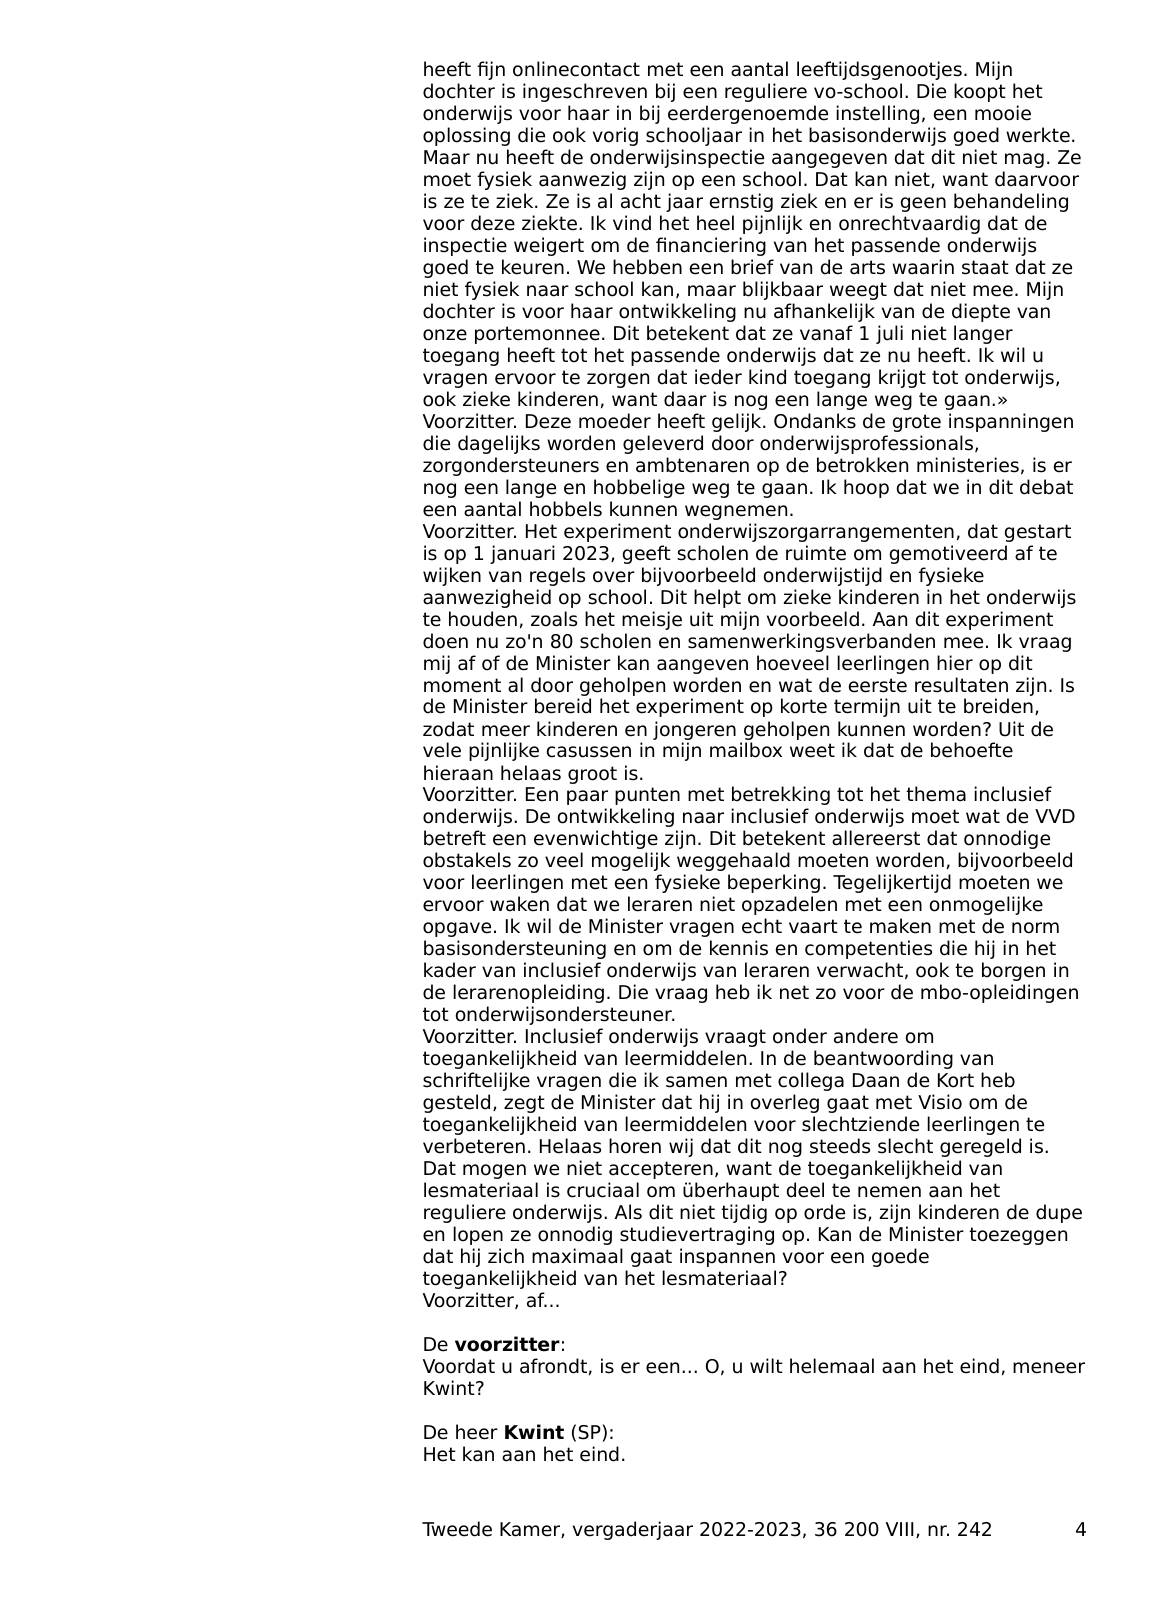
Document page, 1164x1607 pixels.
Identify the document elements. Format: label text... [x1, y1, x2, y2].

text Voorzitter. Deze moeder heeft gelijk. Ondanks de grote inspanningen die dagelijks worden geleverd door onderwijsprofessionals, zorgondersteuners en ambtenaren op de betrokken ministeries, is er nog een lange en hobbelige weg te gaan. Ik hoop dat we in dit debat een aantal hobbels kunnen wegnemen. [422, 411, 1087, 521]
text De voorzitter: [422, 1334, 1087, 1356]
text heeft fijn onlinecontact met een aantal leeftijdsgenootjes. Mijn dochter is ingeschreven bij een reguliere vo-school. Die koopt het onderwijs voor haar in bij eerdergenoemde instelling, een mooie oplossing die ook vorig schooljaar in het basisonderwijs goed werkte. Maar nu heeft de onderwijsinspectie aangegeven dat dit niet mag. Ze moet fysiek aanwezig zijn op een school. Dat kan niet, want daarvoor is ze te ziek. Ze is al acht jaar ernstig ziek en er is geen behandeling voor deze ziekte. Ik vind het heel pijnlijk en onrechtvaardig dat de inspectie weigert om de financiering van het passende onderwijs goed te keuren. We hebben een brief van de arts waarin staat dat ze niet fysiek naar school kan, maar blijkbaar weegt dat niet mee. Mijn dochter is voor haar ontwikkeling nu afhankelijk van de diepte van onze portemonnee. Dit betekent dat ze vanaf 1 juli niet langer toegang heeft tot het passende onderwijs dat ze nu heeft. Ik wil u vragen ervoor te zorgen dat ieder kind toegang krijgt tot onderwijs, ook zieke kinderen, want daar is nog een lange weg te gaan.» [422, 59, 1087, 411]
text Het kan aan het eind. [422, 1444, 1087, 1466]
text De heer Kwint (SP): [422, 1422, 1087, 1444]
text Voordat u afrondt, is er een... O, u wilt helemaal aan het eind, meneer Kwint? [422, 1356, 1087, 1400]
text Voorzitter, af... [422, 1290, 1087, 1312]
text Voorzitter. Het experiment onderwijszorgarrangementen, dat gestart is op 1 januari 2023, geeft scholen de ruimte om gemotiveerd af te wijken van regels over bijvoorbeeld onderwijstijd en fysieke aanwezigheid op school. Dit helpt om zieke kinderen in het onderwijs te houden, zoals het meisje uit mijn voorbeeld. Aan dit experiment doen nu zo'n 80 scholen en samenwerkingsverbanden mee. Ik vraag mij af of de Minister kan aangeven hoeveel leerlingen hier op dit moment al door geholpen worden en wat de eerste resultaten zijn. Is de Minister bereid het experiment op korte termijn uit te breiden, zodat meer kinderen en jongeren geholpen kunnen worden? Uit de vele pijnlijke casussen in mijn mailbox weet ik dat de behoefte hieraan helaas groot is. [422, 521, 1087, 784]
text Voorzitter. Inclusief onderwijs vraagt onder andere om toegankelijkheid van leermiddelen. In de beantwoording van schriftelijke vragen die ik samen met collega Daan de Kort heb gesteld, zegt de Minister dat hij in overleg gaat met Visio om de toegankelijkheid van leermiddelen voor slechtziende leerlingen te verbeteren. Helaas horen wij dat dit nog steeds slecht geregeld is. Dat mogen we niet accepteren, want de toegankelijkheid van lesmateriaal is cruciaal om überhaupt deel te nemen aan het reguliere onderwijs. Als dit niet tijdig op orde is, zijn kinderen de dupe en lopen ze onnodig studievertraging op. Kan de Minister toezeggen dat hij zich maximaal gaat inspannen voor een goede toegankelijkheid van het lesmateriaal? [422, 1026, 1087, 1290]
text Voorzitter. Een paar punten met betrekking tot het thema inclusief onderwijs. De ontwikkeling naar inclusief onderwijs moet wat de VVD betreft een evenwichtige zijn. Dit betekent allereerst dat onnodige obstakels zo veel mogelijk weggehaald moeten worden, bijvoorbeeld voor leerlingen met een fysieke beperking. Tegelijkertijd moeten we ervoor waken dat we leraren niet opzadelen met een onmogelijke opgave. Ik wil de Minister vragen echt vaart te maken met de norm basisondersteuning en om de kennis en competenties die hij in het kader van inclusief onderwijs van leraren verwacht, ook te borgen in de lerarenopleiding. Die vraag heb ik net zo voor de mbo-opleidingen tot onderwijsondersteuner. [422, 784, 1087, 1026]
